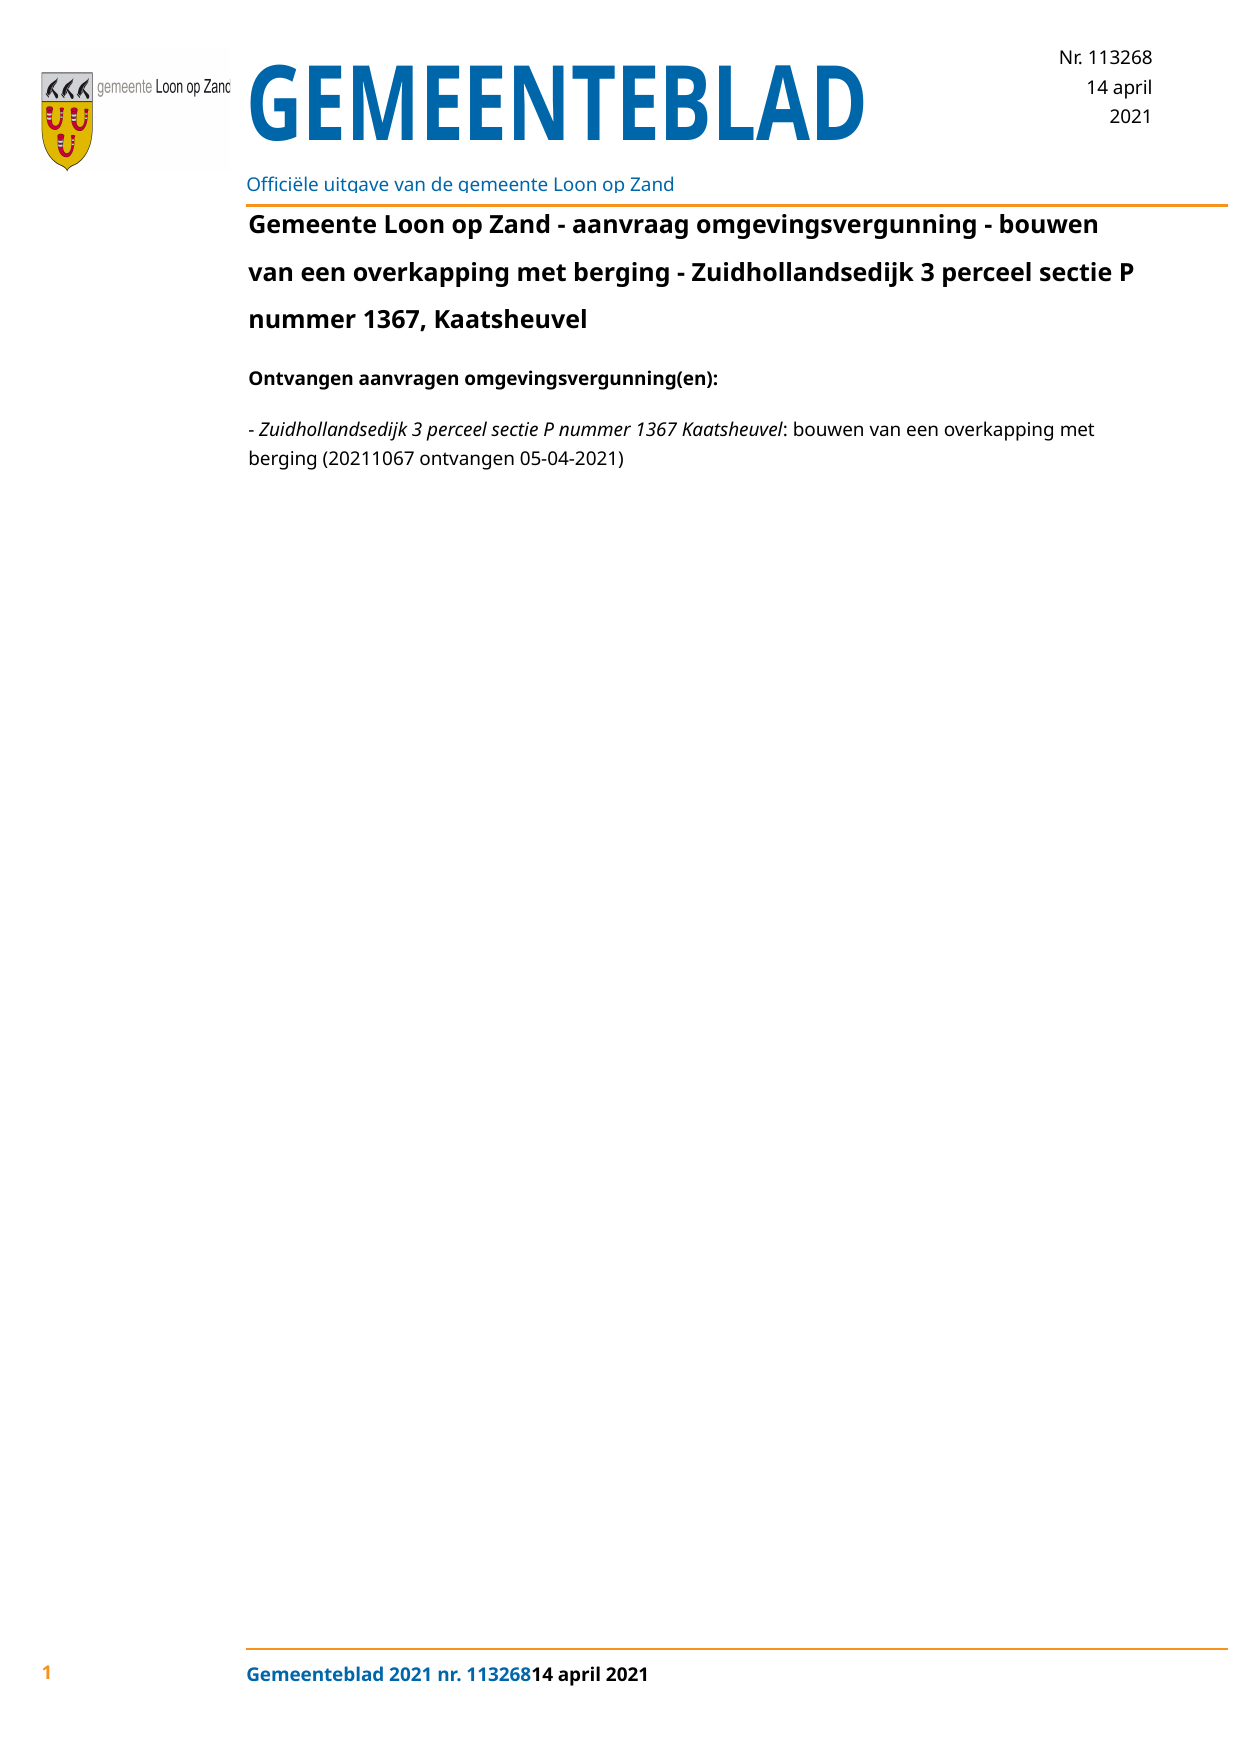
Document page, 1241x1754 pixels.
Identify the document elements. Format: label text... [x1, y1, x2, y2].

text Ontvangen aanvragen omgevingsvergunning(en): [248, 366, 1152, 391]
picture [41, 47, 231, 172]
text Gemeente Loon op Zand - aanvraag omgevingsvergunning - bouwen van een overkapping met berging - Zuidhollandsedijk 3 perceel sectie P nummer 1367, Kaatsheuvel [248, 207, 1152, 336]
text - Zuidhollandsedijk 3 perceel sectie P nummer 1367 Kaatsheuvel: bouwen van een overkapping met berging (20211067 ontvangen 05-04-2021) [248, 416, 1152, 471]
